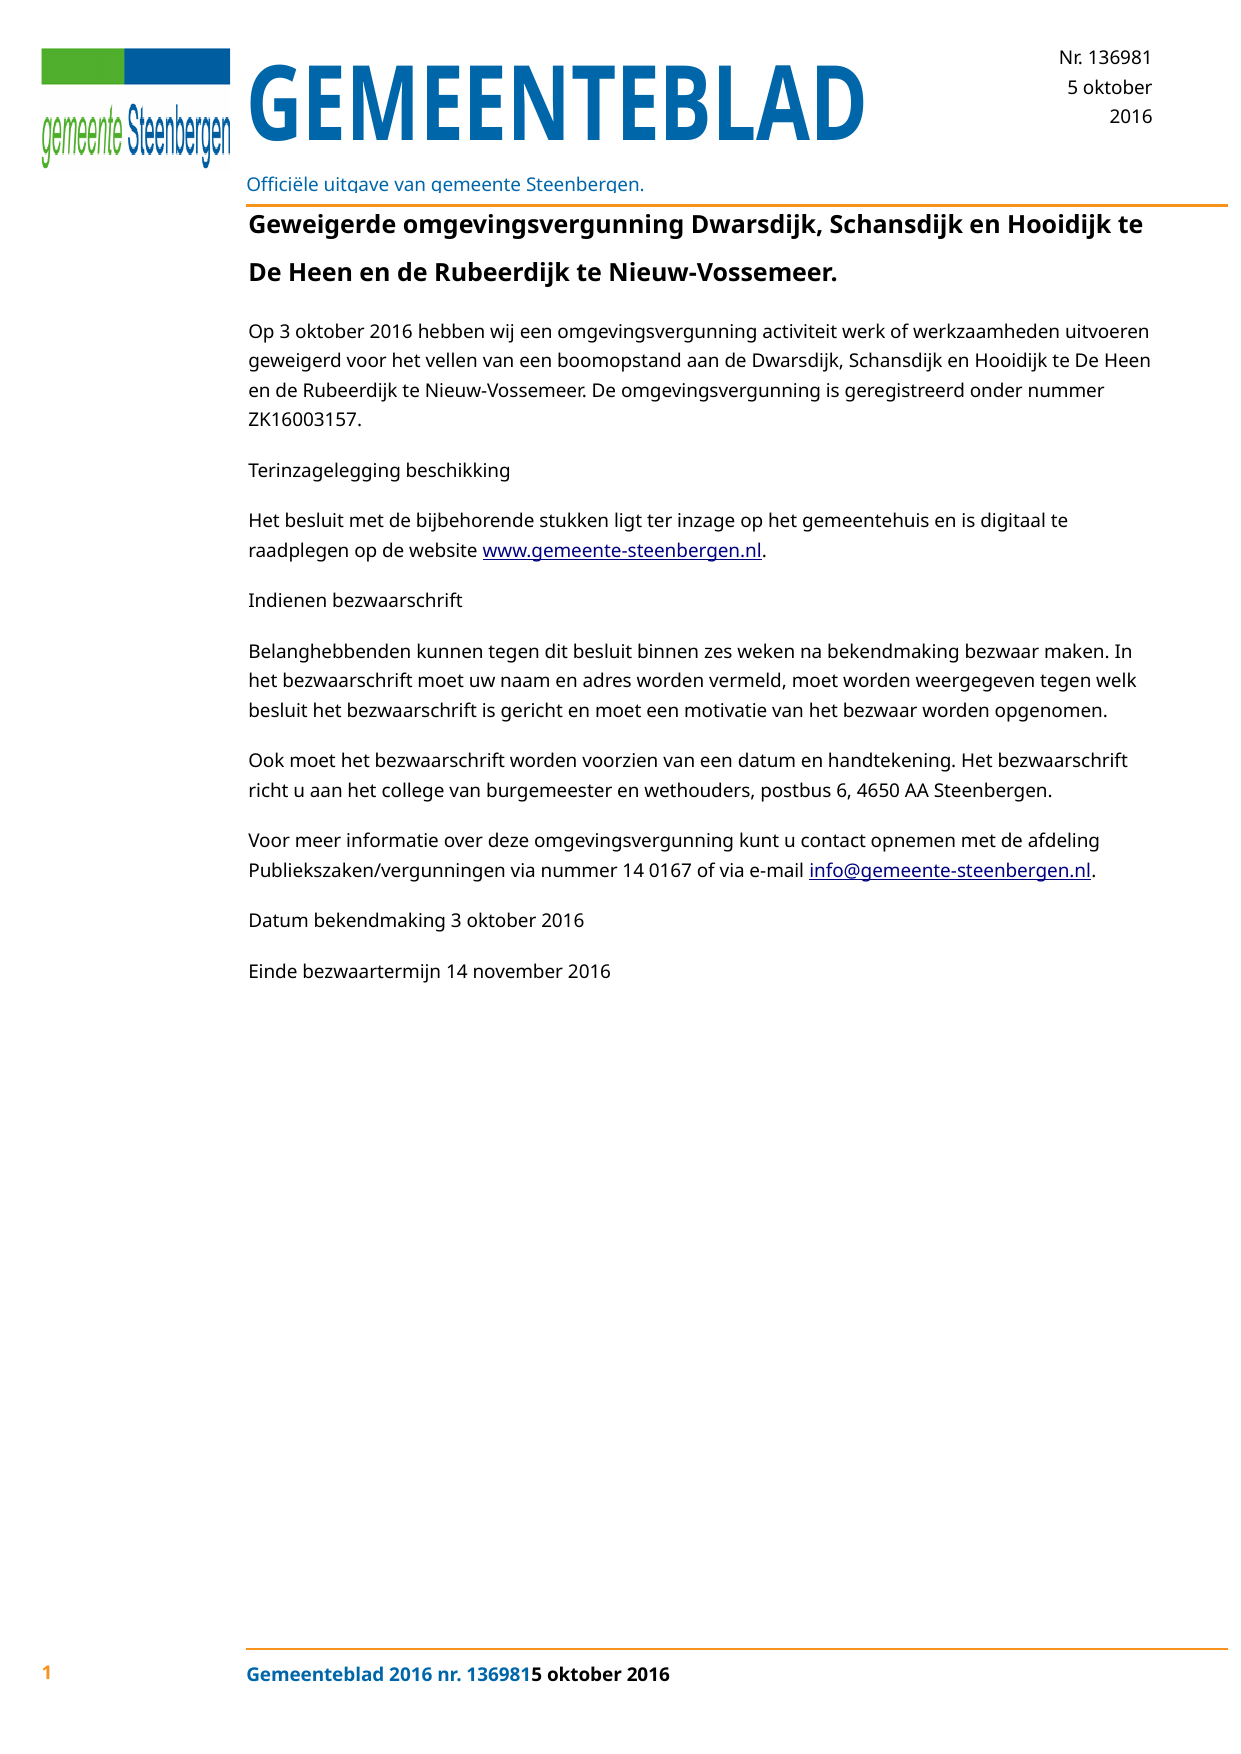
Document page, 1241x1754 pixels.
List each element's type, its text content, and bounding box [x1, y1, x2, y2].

text Einde bezwaartermijn 14 november 2016 [248, 958, 1152, 984]
text Belanghebbenden kunnen tegen dit besluit binnen zes weken na bekendmaking bezwaar maken. In het bezwaarschrift moet uw naam en adres worden vermeld, moet worden weergegeven tegen welk besluit het bezwaarschrift is gericht en moet een motivatie van het bezwaar worden opgenomen. [248, 638, 1152, 723]
text Ook moet het bezwaarschrift worden voorzien van een datum en handtekening. Het bezwaarschrift richt u aan het college van burgemeester en wethouders, postbus 6, 4650 AA Steenbergen. [248, 747, 1152, 803]
text Datum bekendmaking 3 oktober 2016 [248, 907, 1152, 933]
text Indienen bezwaarschrift [248, 587, 1152, 613]
text Geweigerde omgevingsvergunning Dwarsdijk, Schansdijk en Hooidijk te De Heen en de Rubeerdijk te Nieuw-Vossemeer. [248, 207, 1152, 288]
picture [41, 47, 231, 172]
text Terinzagelegging beschikking [248, 457, 1152, 483]
text Op 3 oktober 2016 hebben wij een omgevingsvergunning activiteit werk of werkzaamheden uitvoeren geweigerd voor het vellen van een boomopstand aan de Dwarsdijk, Schansdijk en Hooidijk te De Heen en de Rubeerdijk te Nieuw-Vossemeer. De omgevingsvergunning is geregistreerd onder nummer ZK16003157. [248, 318, 1152, 432]
text Voor meer informatie over deze omgevingsvergunning kunt u contact opnemen met de afdeling Publiekszaken/vergunningen via nummer 14 0167 of via e-mail info@gemeente-steenbergen.nl. [248, 827, 1152, 883]
text Het besluit met de bijbehorende stukken ligt ter inzage op het gemeentehuis en is digitaal te raadplegen op de website www.gemeente-steenbergen.nl. [248, 507, 1152, 563]
